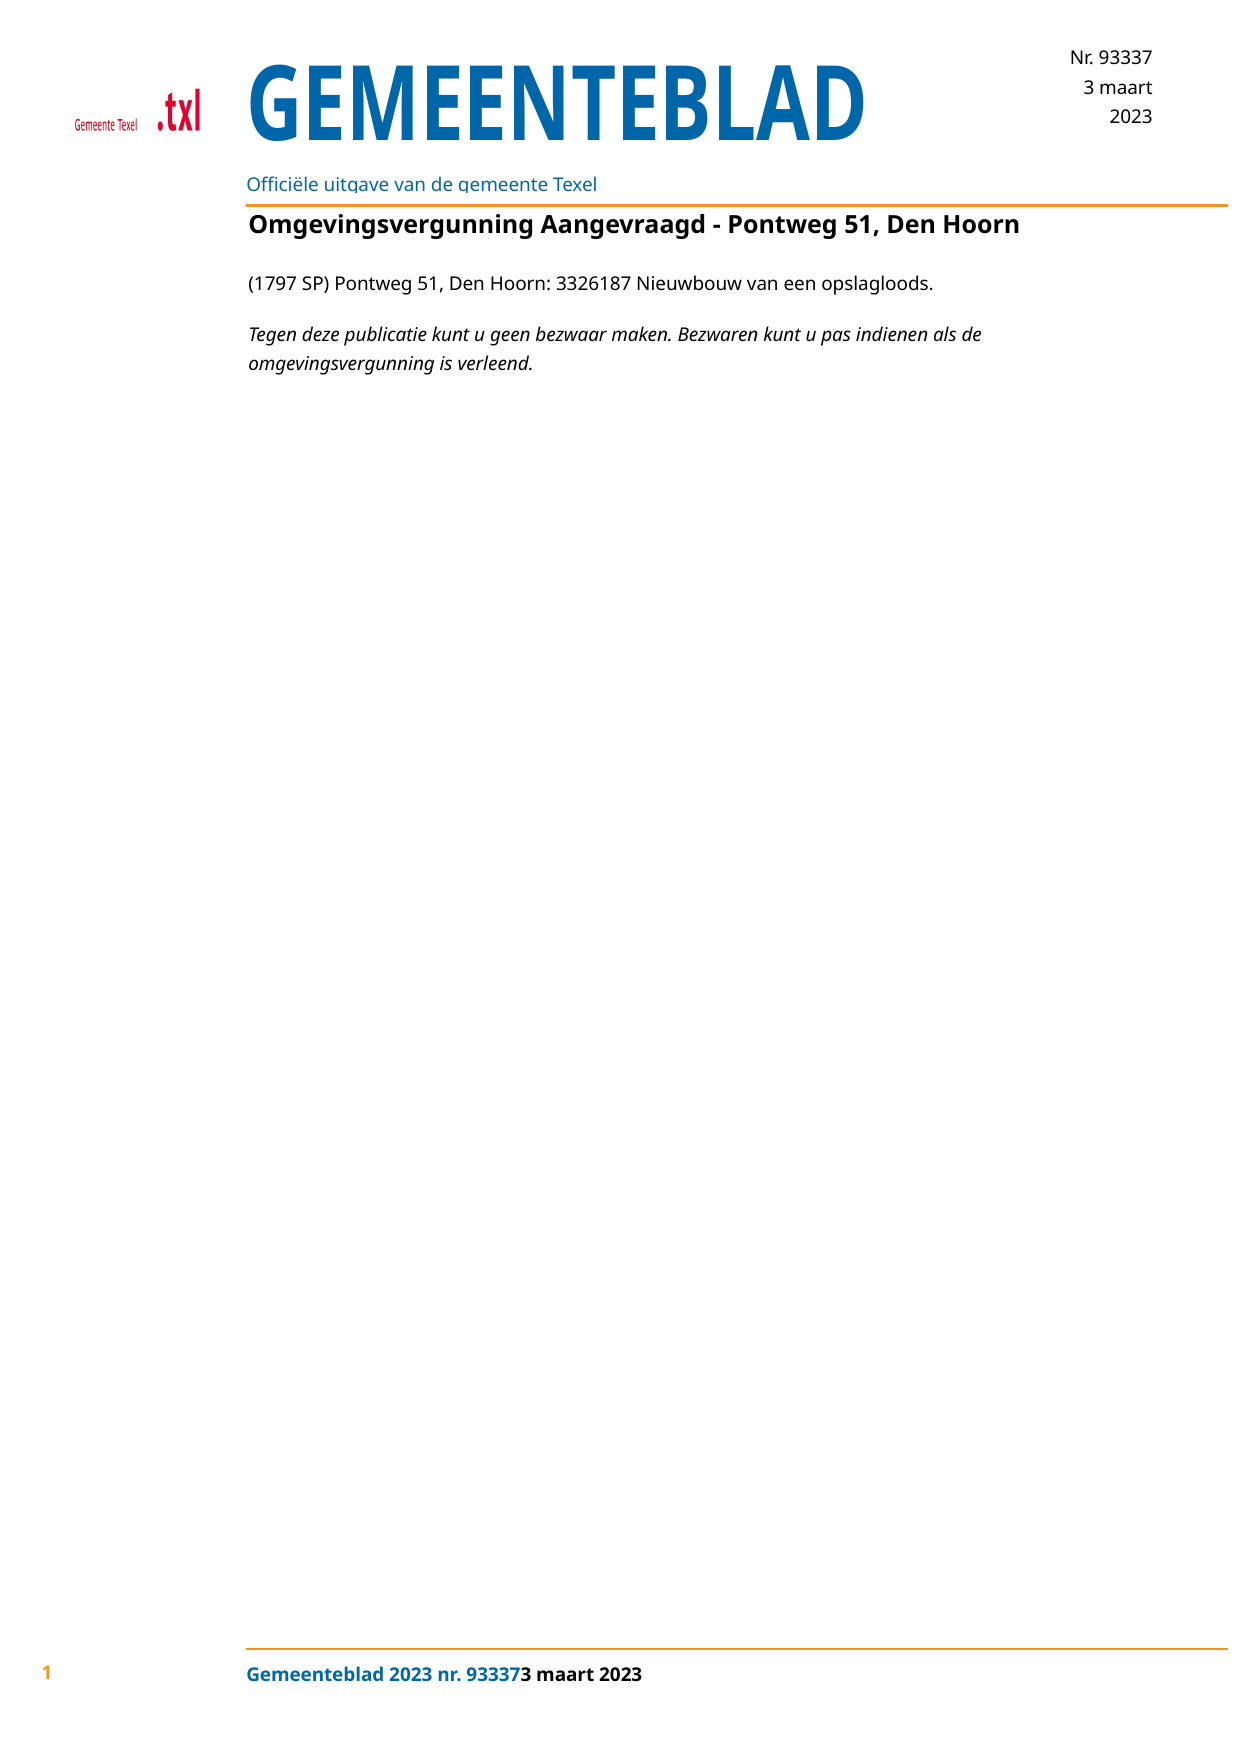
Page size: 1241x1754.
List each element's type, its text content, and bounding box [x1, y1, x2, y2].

text (1797 SP) Pontweg 51, Den Hoorn: 3326187 Nieuwbouw van een opslagloods. [248, 270, 1152, 296]
picture [41, 47, 231, 172]
text Omgevingsvergunning Aangevraagd - Pontweg 51, Den Hoorn [248, 207, 1152, 241]
text Tegen deze publicatie kunt u geen bezwaar maken. Bezwaren kunt u pas indienen als de omgevingsvergunning is verleend. [248, 321, 1152, 376]
